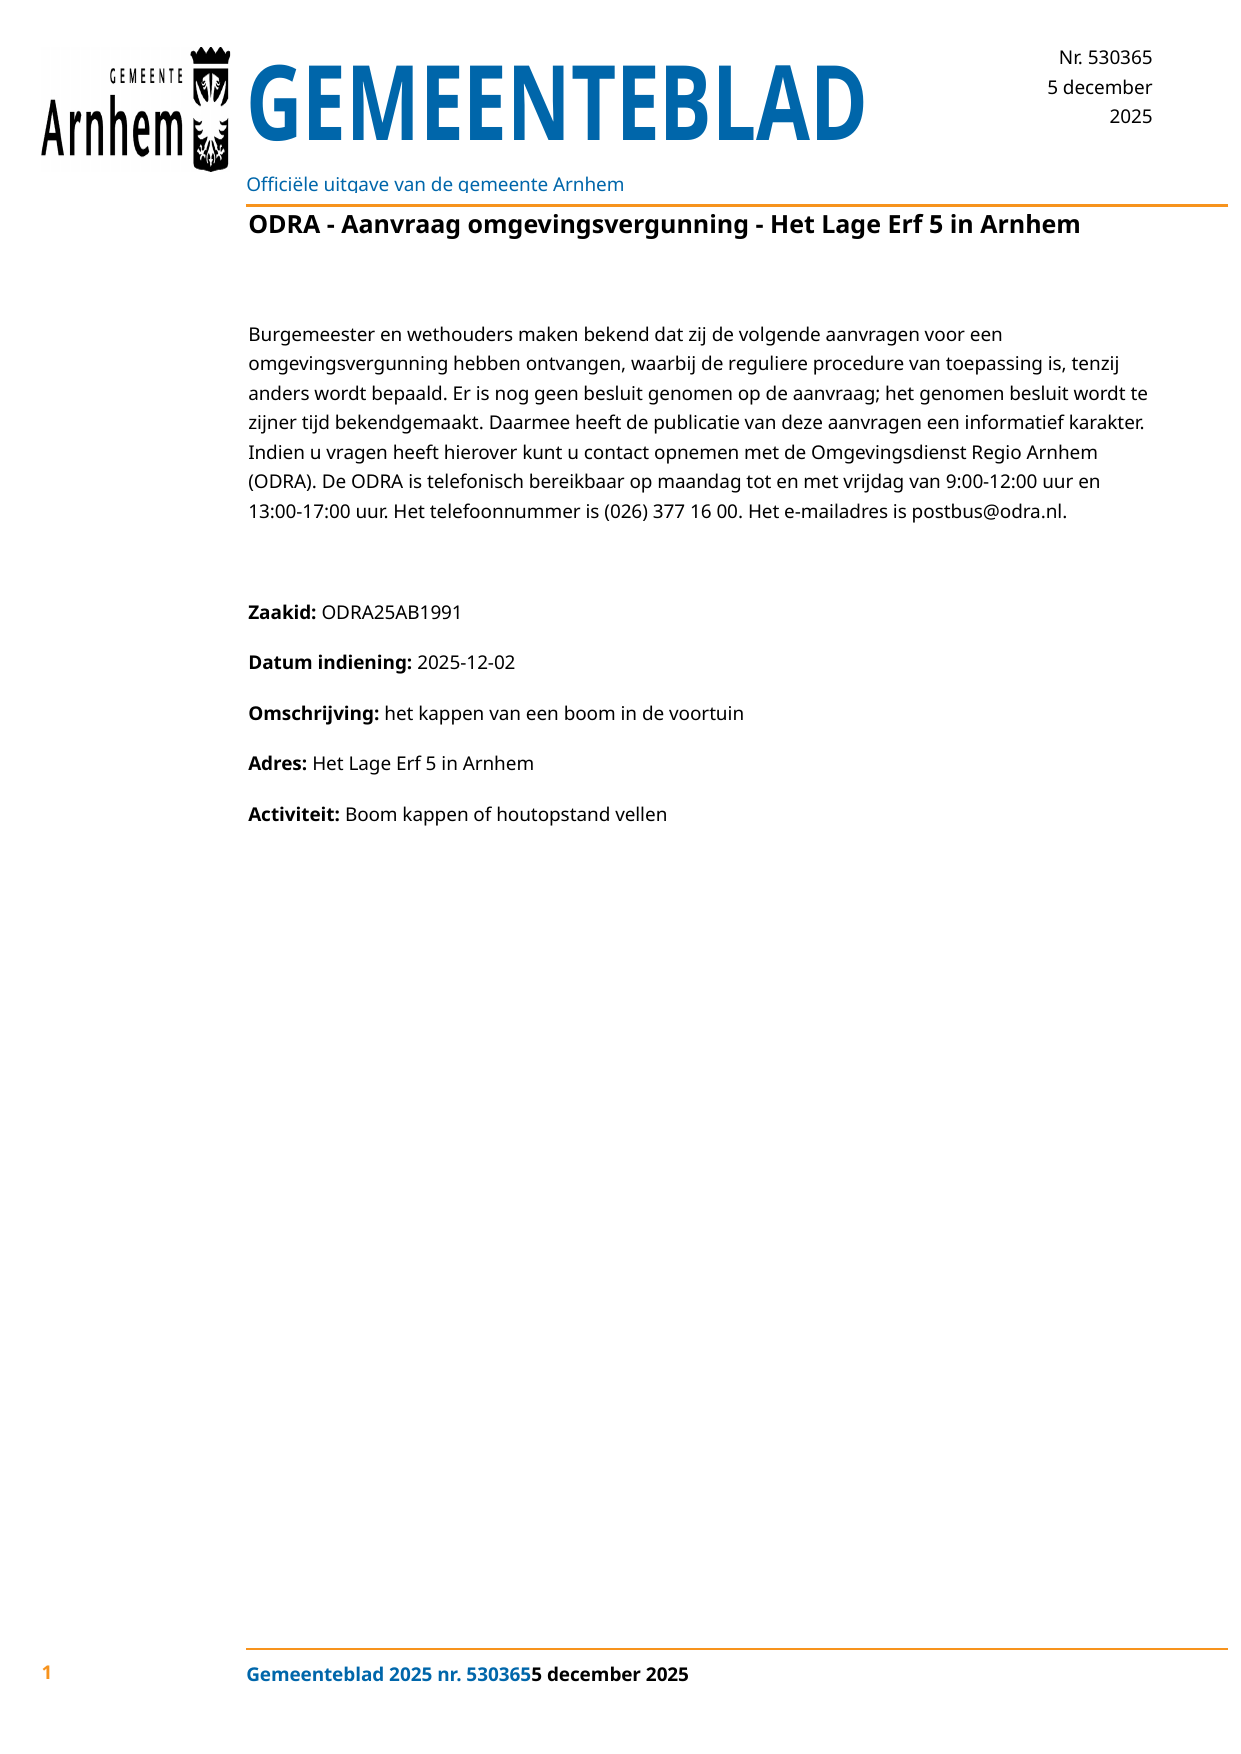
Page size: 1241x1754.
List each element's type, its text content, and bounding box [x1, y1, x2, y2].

text Burgemeester en wethouders maken bekend dat zij de volgende aanvragen voor een omgevingsvergunning hebben ontvangen, waarbij de reguliere procedure van toepassing is, tenzij anders wordt bepaald. Er is nog geen besluit genomen op de aanvraag; het genomen besluit wordt te zijner tijd bekendgemaakt. Daarmee heeft de publicatie van deze aanvragen een informatief karakter. Indien u vragen heeft hierover kunt u contact opnemen met de Omgevingsdienst Regio Arnhem (ODRA). De ODRA is telefonisch bereikbaar op maandag tot en met vrijdag van 9:00-12:00 uur en 13:00-17:00 uur. Het telefoonnummer is (026) 377 16 00. Het e-mailadres is postbus@odra.nl. [248, 321, 1152, 524]
text Datum indiening: 2025-12-02 [248, 649, 1152, 675]
text Activiteit: Boom kappen of houtopstand vellen [248, 801, 1152, 826]
text ODRA - Aanvraag omgevingsvergunning - Het Lage Erf 5 in Arnhem [248, 207, 1152, 241]
text Adres: Het Lage Erf 5 in Arnhem [248, 750, 1152, 776]
text Zaakid: ODRA25AB1991 [248, 599, 1152, 625]
text Omschrijving: het kappen van een boom in de voortuin [248, 700, 1152, 726]
picture [41, 47, 231, 172]
